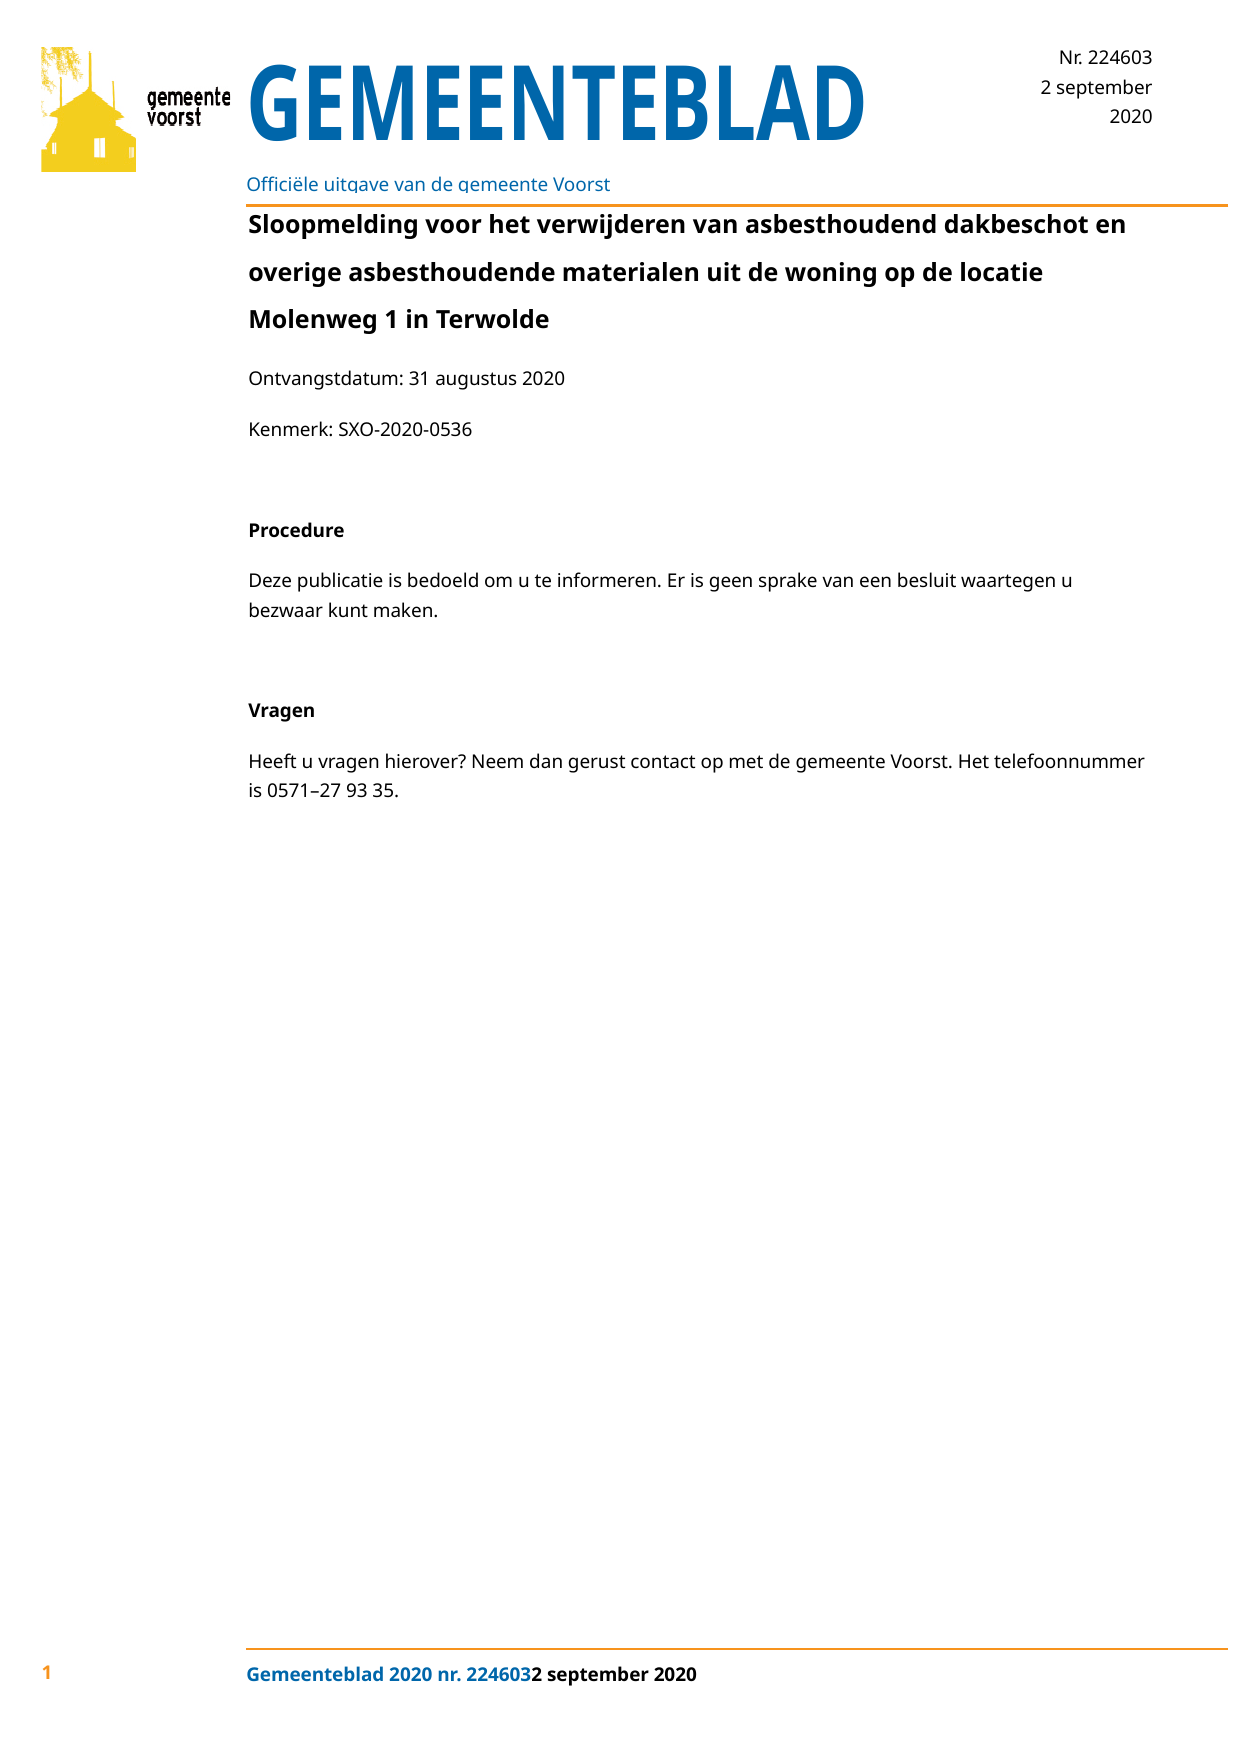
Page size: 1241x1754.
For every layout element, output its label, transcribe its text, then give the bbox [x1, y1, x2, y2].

text Procedure [248, 517, 1152, 542]
text Heeft u vragen hierover? Neem dan gerust contact op met de gemeente Voorst. Het telefoonnummer is 0571–27 93 35. [248, 748, 1152, 803]
text Vragen [248, 698, 1152, 723]
text Kenmerk: SXO-2020-0536 [248, 416, 1152, 442]
picture [41, 47, 231, 172]
text Ontvangstdatum: 31 augustus 2020 [248, 366, 1152, 391]
text Sloopmelding voor het verwijderen van asbesthoudend dakbeschot en overige asbesthoudende materialen uit de woning op de locatie Molenweg 1 in Terwolde [248, 207, 1152, 336]
text Deze publicatie is bedoeld om u te informeren. Er is geen sprake van een besluit waartegen u bezwaar kunt maken. [248, 567, 1152, 622]
